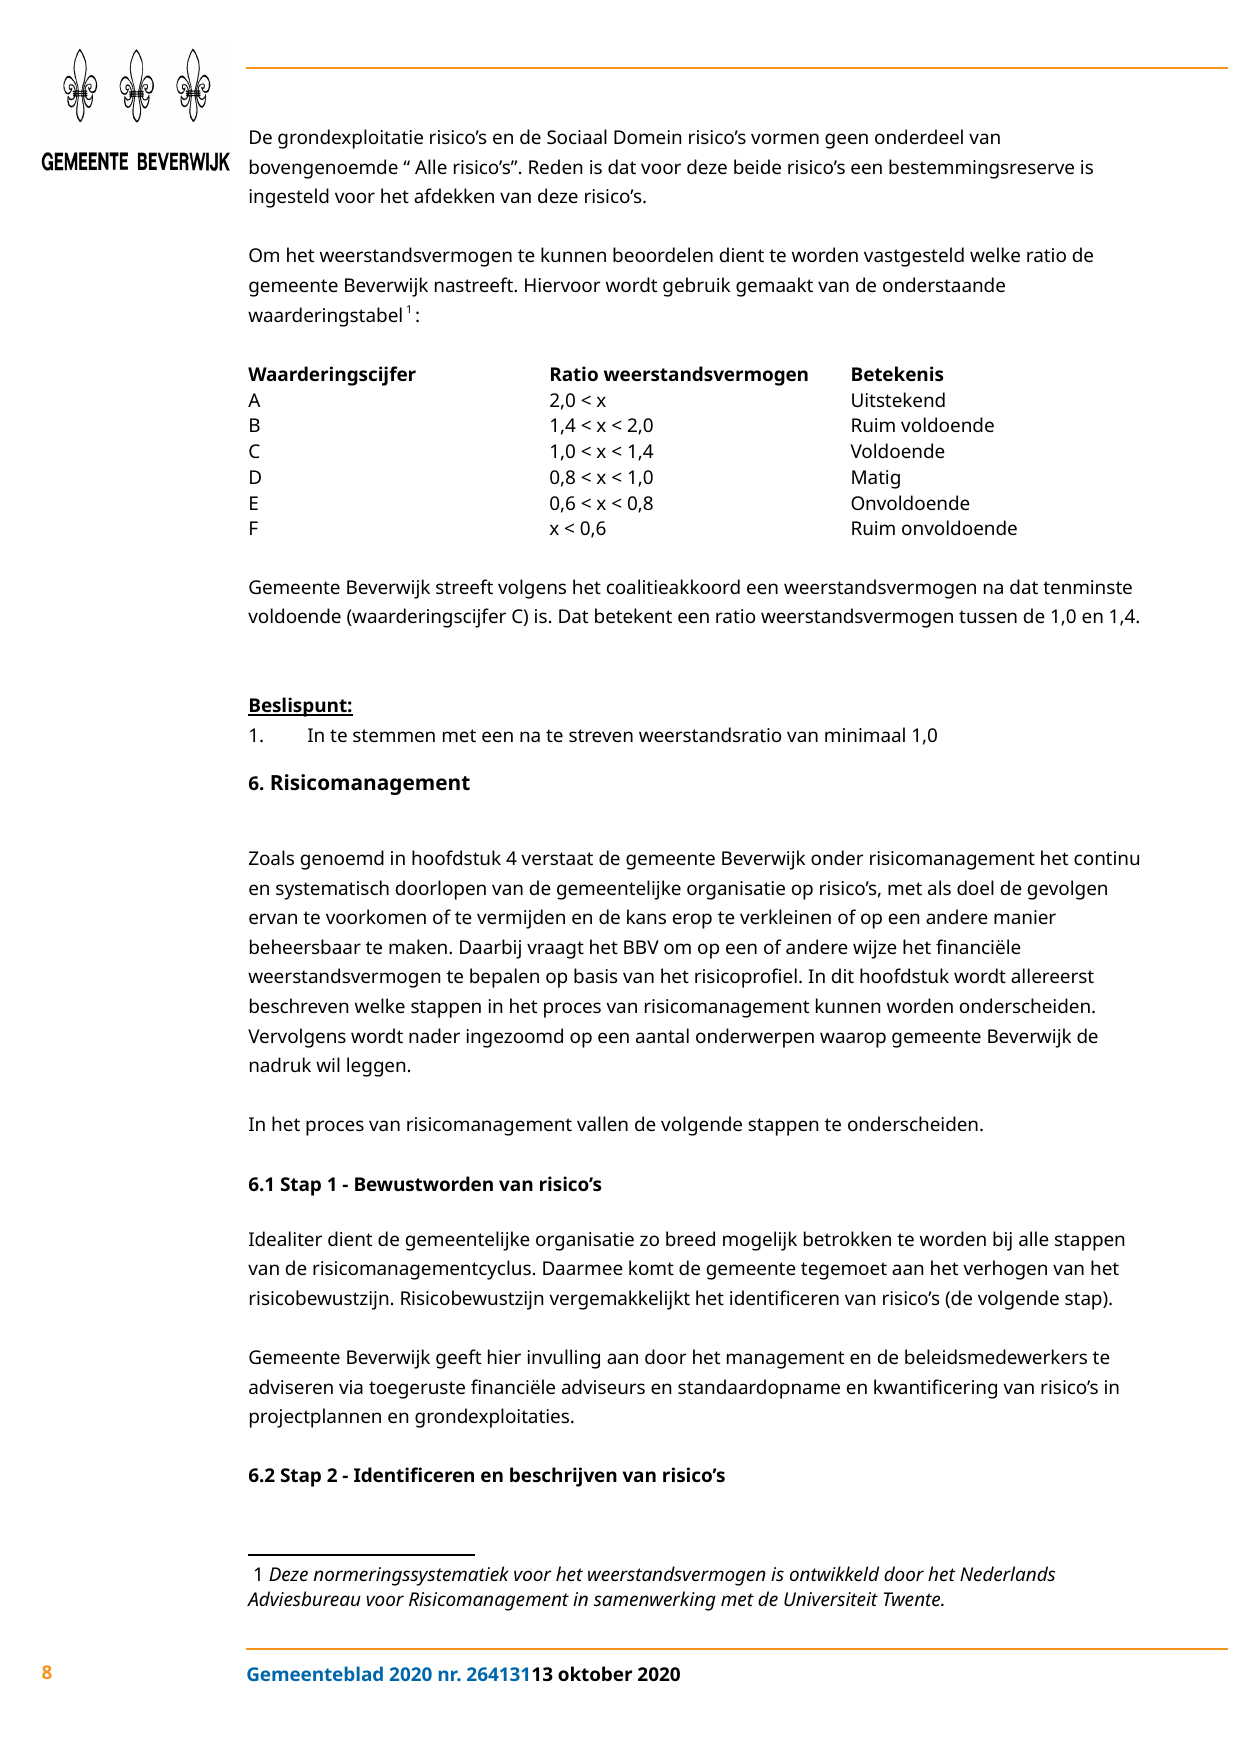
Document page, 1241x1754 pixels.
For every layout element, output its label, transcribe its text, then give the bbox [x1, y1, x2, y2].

text Gemeente Beverwijk geeft hier invulling aan door het management en de beleidsmedewerkers te adviseren via toegeruste financiële adviseurs en standaardopname en kwantificering van risico’s in projectplannen en grondexploitaties. [248, 1344, 1152, 1429]
table_cell Ruim voldoende [850, 413, 1152, 438]
table_cell F [248, 516, 549, 541]
table_cell E [248, 490, 549, 516]
table_cell 2,0 < x [549, 387, 850, 413]
table_cell B [248, 413, 549, 438]
text 6.1 Stap 1 - Bewustworden van risico’s [248, 1171, 1152, 1196]
text 6.2 Stap 2 - Identificeren en beschrijven van risico’s [248, 1463, 1152, 1488]
table_cell A [248, 387, 549, 413]
text Om het weerstandsvermogen te kunnen beoordelen dient te worden vastgesteld welke ratio de gemeente Beverwijk nastreeft. Hiervoor wordt gebruik gemaakt van de onderstaande waarderingstabel: [248, 243, 1152, 328]
text Gemeente Beverwijk streeft volgens het coalitieakkoord een weerstandsvermogen na dat tenminste voldoende (waarderingscijfer C) is. Dat betekent een ratio weerstandsvermogen tussen de 1,0 en 1,4. [248, 574, 1152, 629]
text Zoals genoemd in hoofdstuk 4 verstaat de gemeente Beverwijk onder risicomanagement het continu en systematisch doorlopen van de gemeentelijke organisatie op risico’s, met als doel de gevolgen ervan te voorkomen of te vermijden en de kans erop te verkleinen of op een andere manier beheersbaar te maken. Daarbij vraagt het BBV om op een of andere wijze het financiële weerstandsvermogen te bepalen op basis van het risicoprofiel. In dit hoofdstuk wordt allereerst beschreven welke stappen in het proces van risicomanagement kunnen worden onderscheiden. Vervolgens wordt nader ingezoomd op een aantal onderwerpen waarop gemeente Beverwijk de nadruk wil leggen. [248, 845, 1152, 1078]
table_cell Onvoldoende [850, 490, 1152, 516]
table_cell D [248, 464, 549, 490]
table_cell Matig [850, 464, 1152, 490]
text Deze normeringssystematiek voor het weerstandsvermogen is ontwikkeld door het Nederlands Adviesbureau voor Risicomanagement in samenwerking met de Universiteit Twente. [248, 1561, 1152, 1612]
table_header Waarderingscijfer [248, 361, 549, 387]
picture [41, 47, 231, 172]
table_cell 1,0 < x < 1,4 [549, 438, 850, 464]
text De grondexploitatie risico’s en de Sociaal Domein risico’s vormen geen onderdeel van bovengenoemde “ Alle risico’s”. Reden is dat voor deze beide risico’s een bestemmingsreserve is ingesteld voor het afdekken van deze risico’s. [248, 124, 1152, 209]
table_cell Ruim onvoldoende [850, 516, 1152, 541]
table_cell 1,4 < x < 2,0 [549, 413, 850, 438]
text Idealiter dient de gemeentelijke organisatie zo breed mogelijk betrokken te worden bij alle stappen van de risicomanagementcyclus. Daarmee komt de gemeente tegemoet aan het verhogen van het risicobewustzijn. Risicobewustzijn vergemakkelijkt het identificeren van risico’s (de volgende stap). [248, 1226, 1152, 1311]
table_cell Uitstekend [850, 387, 1152, 413]
table_header Betekenis [850, 361, 1152, 387]
table_cell Voldoende [850, 438, 1152, 464]
table_header Ratio weerstandsvermogen [549, 361, 850, 387]
table_cell C [248, 438, 549, 464]
table_cell 0,6 < x < 0,8 [549, 490, 850, 516]
text Beslispunt: [248, 692, 1152, 718]
text In het proces van risicomanagement vallen de volgende stappen te onderscheiden. [248, 1112, 1152, 1137]
text 6. Risicomanagement [248, 768, 1152, 796]
list In te stemmen met een na te streven weerstandsratio van minimaal 1,0 [248, 722, 1152, 748]
table_cell x < 0,6 [549, 516, 850, 541]
table_cell 0,8 < x < 1,0 [549, 464, 850, 490]
